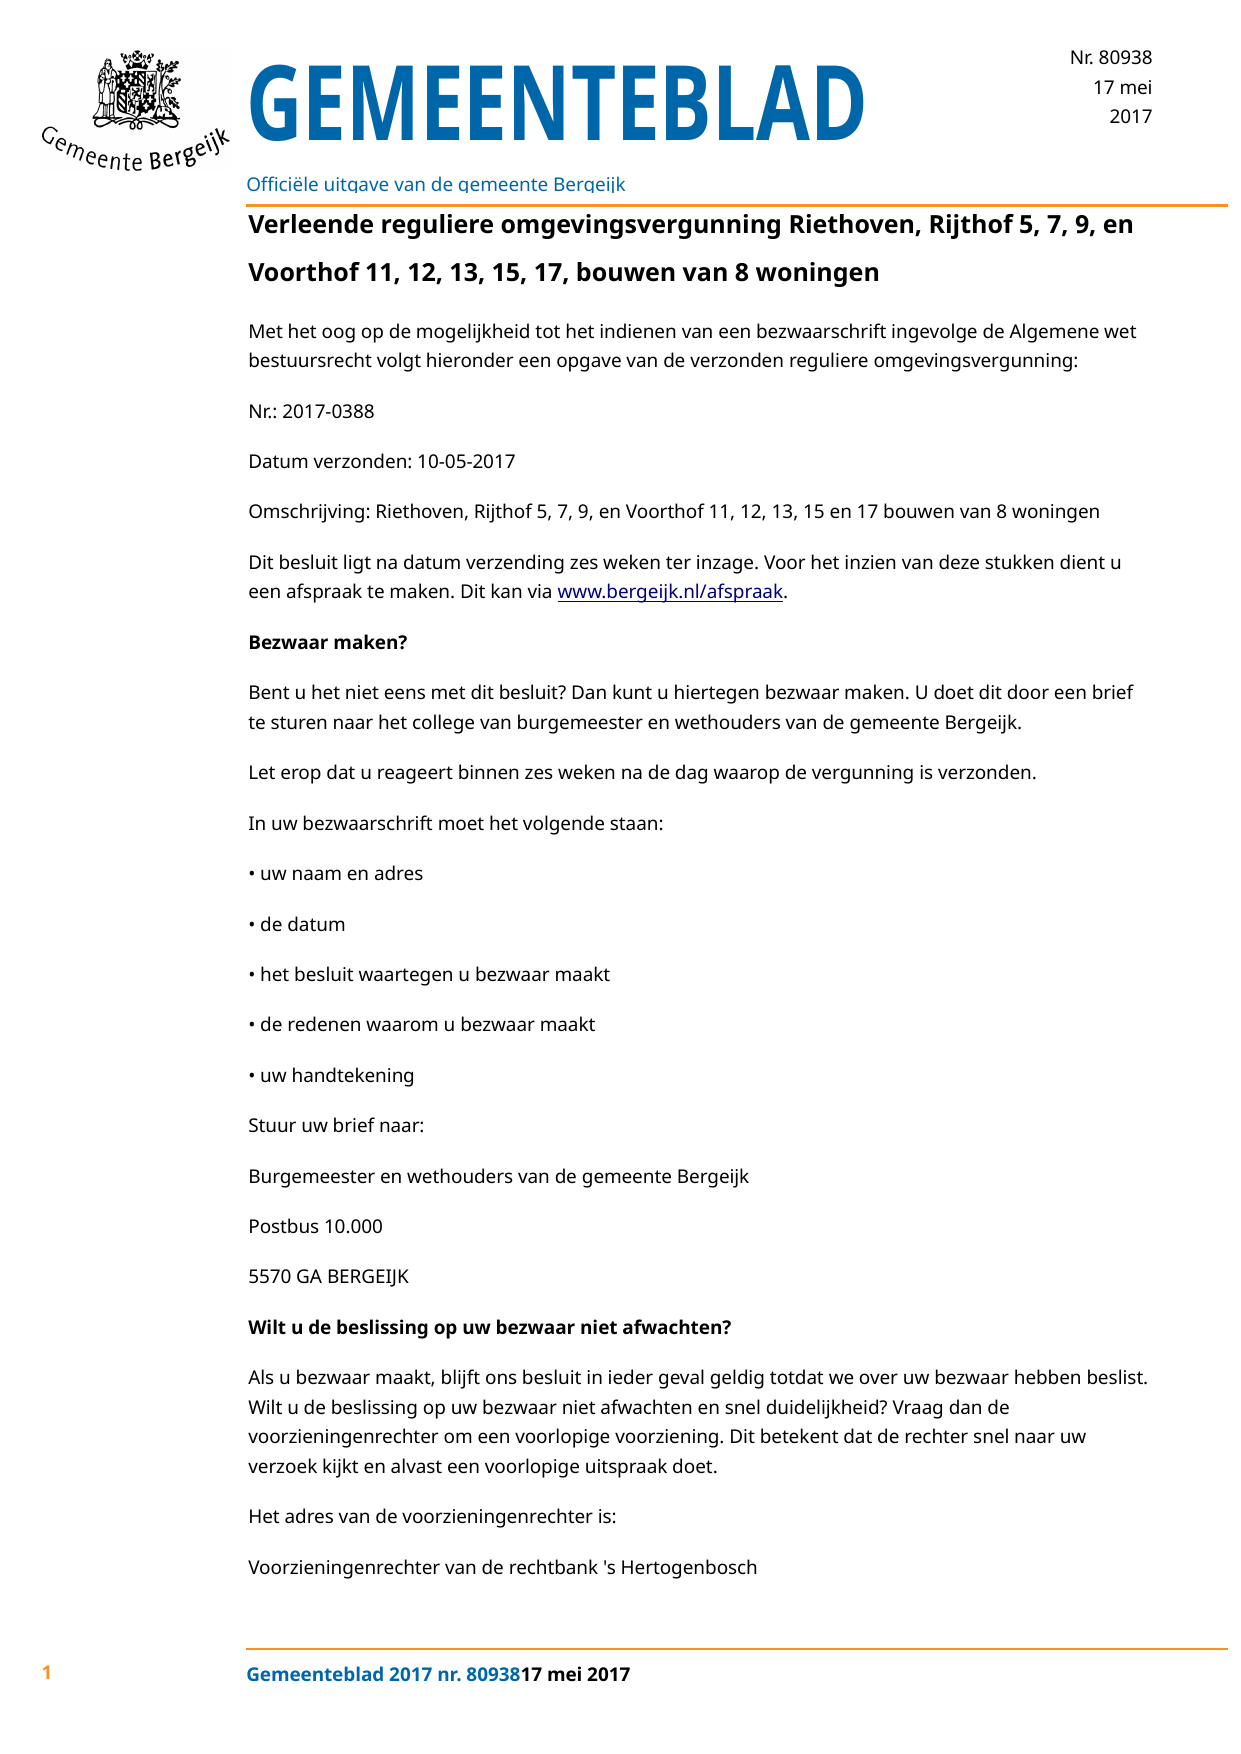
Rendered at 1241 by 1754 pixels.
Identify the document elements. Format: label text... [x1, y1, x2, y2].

text Voorzieningenrechter van de rechtbank 's Hertogenbosch [248, 1554, 1152, 1580]
text Als u bezwaar maakt, blijft ons besluit in ieder geval geldig totdat we over uw bezwaar hebben beslist. Wilt u de beslissing op uw bezwaar niet afwachten en snel duidelijkheid? Vraag dan de voorzieningenrechter om een voorlopige voorziening. Dit betekent dat de rechter snel naar uw verzoek kijkt en alvast een voorlopige uitspraak doet. [248, 1364, 1152, 1479]
text • uw naam en adres [248, 860, 1152, 886]
text Wilt u de beslissing op uw bezwaar niet afwachten? [248, 1314, 1152, 1340]
text Stuur uw brief naar: [248, 1112, 1152, 1138]
text Burgemeester en wethouders van de gemeente Bergeijk [248, 1163, 1152, 1189]
text Let erop dat u reageert binnen zes weken na de dag waarop de vergunning is verzonden. [248, 759, 1152, 785]
text Postbus 10.000 [248, 1213, 1152, 1239]
text • uw handtekening [248, 1062, 1152, 1088]
text • het besluit waartegen u bezwaar maakt [248, 961, 1152, 987]
picture [41, 47, 231, 172]
text Bezwaar maken? [248, 629, 1152, 655]
text 5570 GA BERGEIJK [248, 1264, 1152, 1289]
text Met het oog op de mogelijkheid tot het indienen van een bezwaarschrift ingevolge de Algemene wet bestuursrecht volgt hieronder een opgave van de verzonden reguliere omgevingsvergunning: [248, 318, 1152, 373]
text Het adres van de voorzieningenrechter is: [248, 1504, 1152, 1529]
text Omschrijving: Riethoven, Rijthof 5, 7, 9, en Voorthof 11, 12, 13, 15 en 17 bouwen van 8 woningen [248, 499, 1152, 524]
text Datum verzonden: 10-05-2017 [248, 448, 1152, 474]
text • de datum [248, 911, 1152, 937]
text Dit besluit ligt na datum verzending zes weken ter inzage. Voor het inzien van deze stukken dient u een afspraak te maken. Dit kan via www.bergeijk.nl/afspraak. [248, 549, 1152, 604]
text Nr.: 2017-0388 [248, 398, 1152, 424]
text • de redenen waarom u bezwaar maakt [248, 1012, 1152, 1037]
text Verleende reguliere omgevingsvergunning Riethoven, Rijthof 5, 7, 9, en Voorthof 11, 12, 13, 15, 17, bouwen van 8 woningen [248, 207, 1152, 288]
text In uw bezwaarschrift moet het volgende staan: [248, 810, 1152, 836]
text Bent u het niet eens met dit besluit? Dan kunt u hiertegen bezwaar maken. U doet dit door een brief te sturen naar het college van burgemeester en wethouders van de gemeente Bergeijk. [248, 679, 1152, 735]
